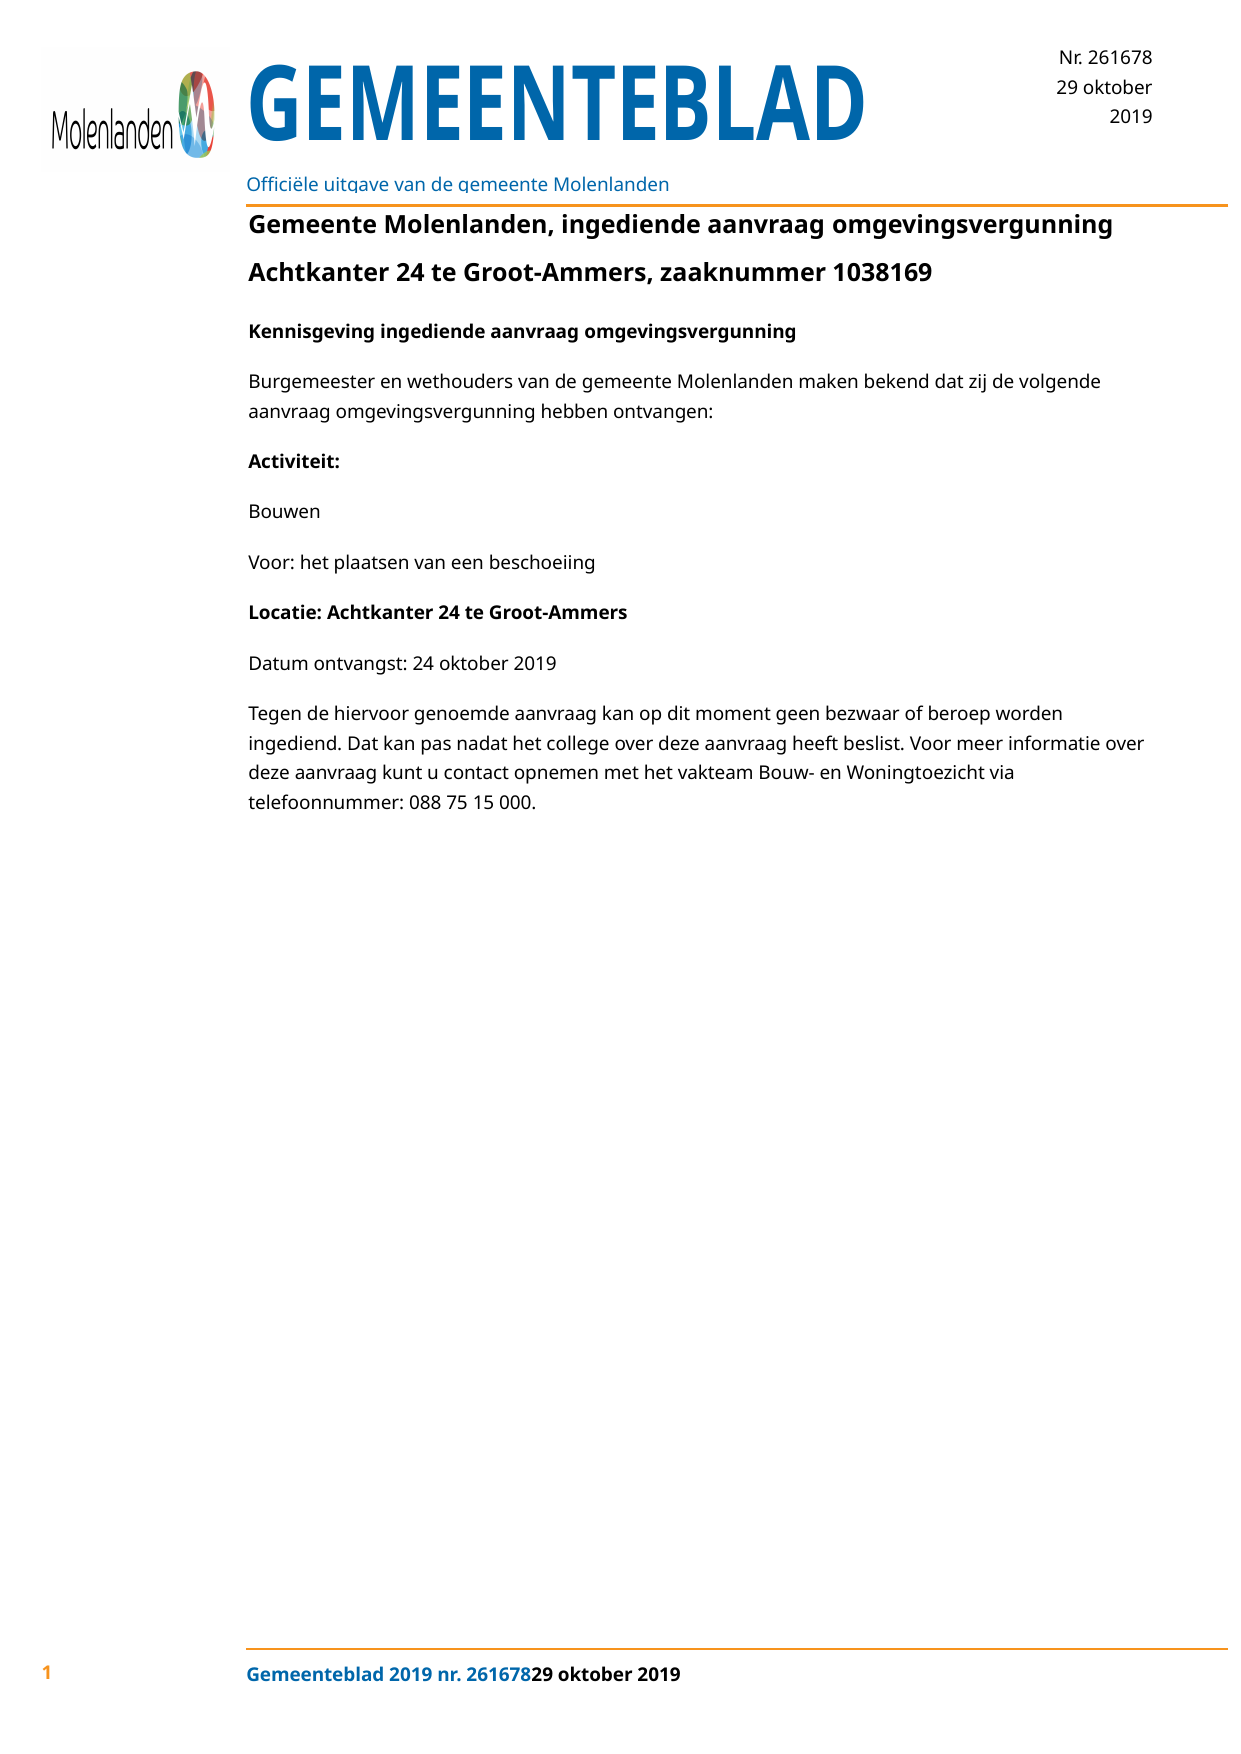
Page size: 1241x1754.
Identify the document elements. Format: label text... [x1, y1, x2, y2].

text Kennisgeving ingediende aanvraag omgevingsvergunning [248, 318, 1152, 344]
text Activiteit: [248, 448, 1152, 474]
text Tegen de hiervoor genoemde aanvraag kan op dit moment geen bezwaar of beroep worden ingediend. Dat kan pas nadat het college over deze aanvraag heeft beslist. Voor meer informatie over deze aanvraag kunt u contact opnemen met het vakteam Bouw- en Woningtoezicht via telefoonnummer: 088 75 15 000. [248, 700, 1152, 815]
text Locatie: Achtkanter 24 te Groot-Ammers [248, 599, 1152, 625]
text Datum ontvangst: 24 oktober 2019 [248, 650, 1152, 676]
text Voor: het plaatsen van een beschoeiing [248, 549, 1152, 575]
picture [41, 47, 231, 172]
text Burgemeester en wethouders van de gemeente Molenlanden maken bekend dat zij de volgende aanvraag omgevingsvergunning hebben ontvangen: [248, 368, 1152, 424]
text Bouwen [248, 499, 1152, 524]
text Gemeente Molenlanden, ingediende aanvraag omgevingsvergunning Achtkanter 24 te Groot-Ammers, zaaknummer 1038169 [248, 207, 1152, 288]
